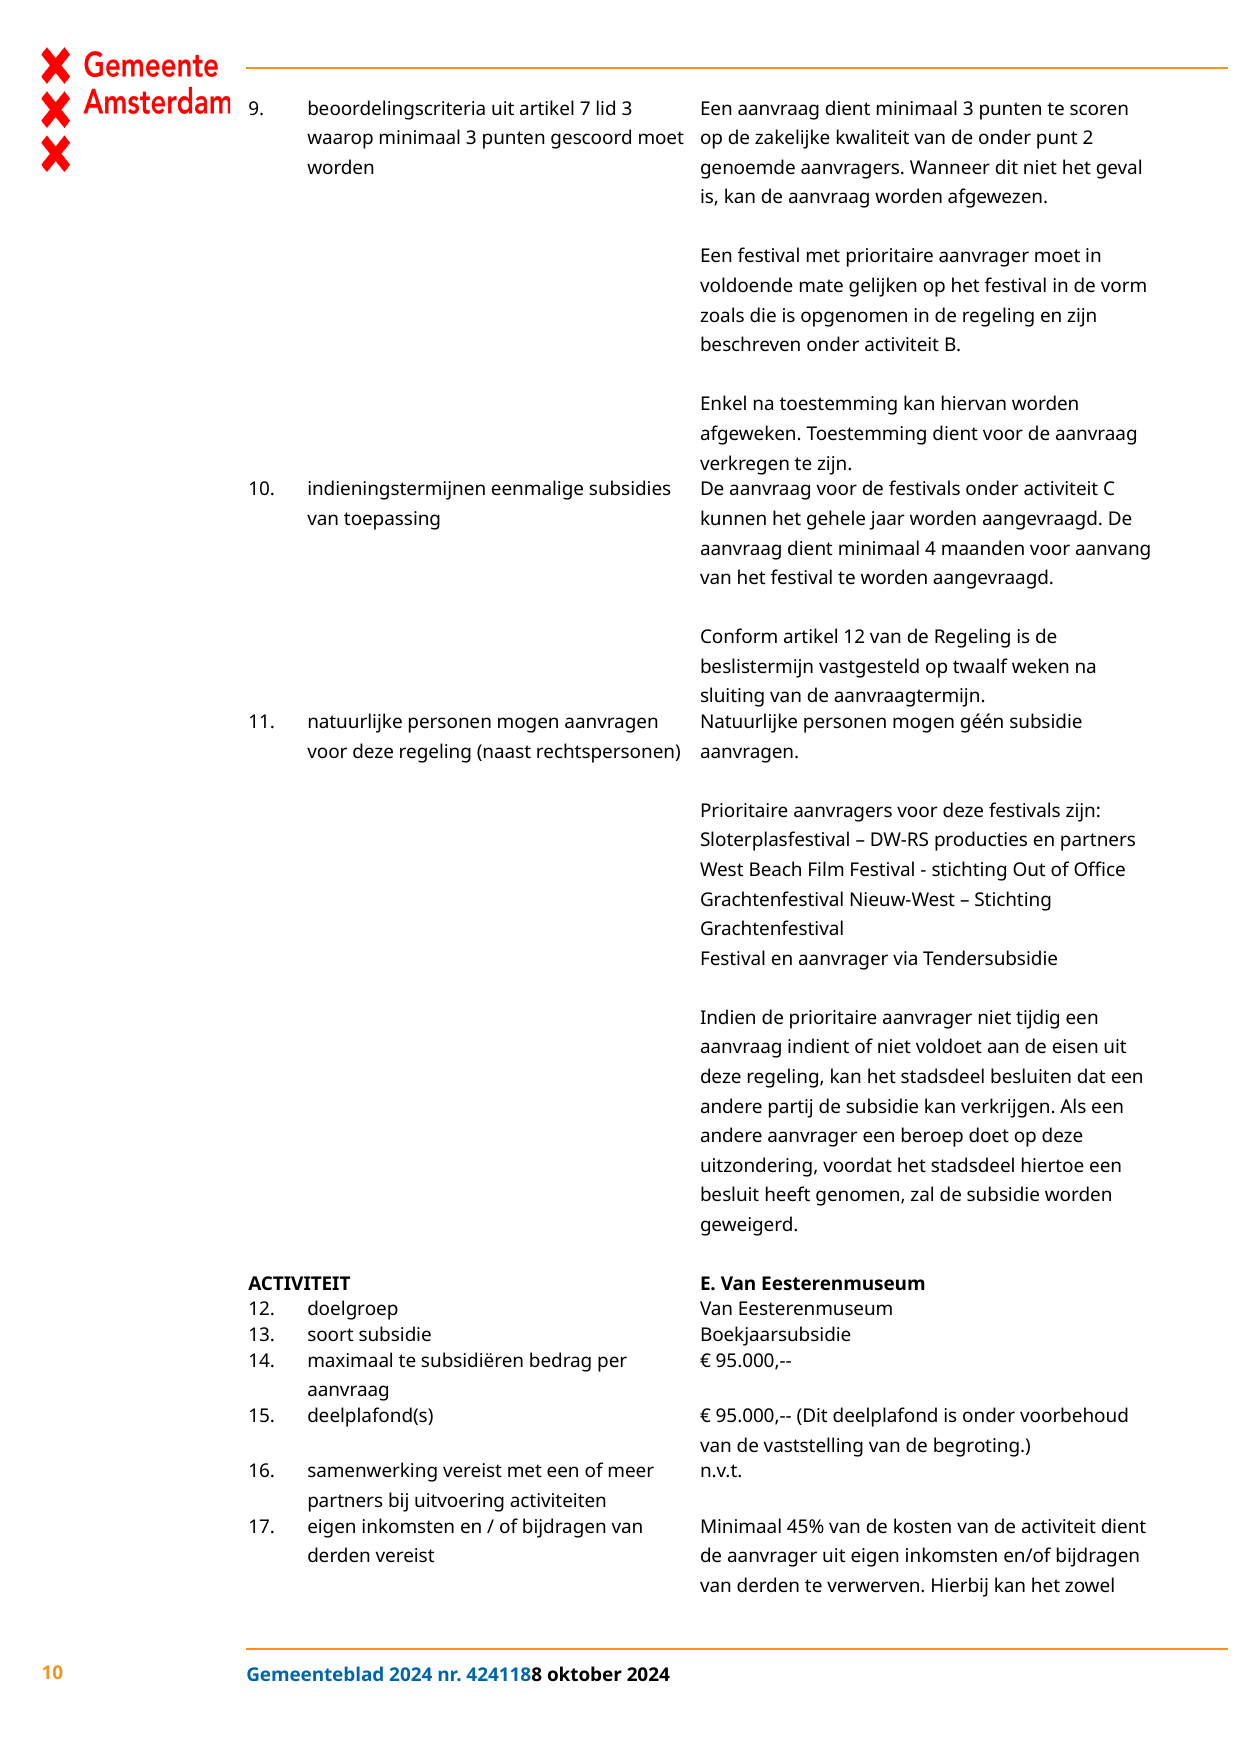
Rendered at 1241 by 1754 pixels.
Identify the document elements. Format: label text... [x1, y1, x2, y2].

table_cell € 95.000,-- [700, 1347, 1152, 1402]
table_cell Natuurlijke personen mogen géén subsidie aanvragen. Prioritaire aanvragers voor deze festivals zijn: Sloterplasfestival – DW-RS producties en partners West Beach Film Festival - stichting Out of Office Grachtenfestival Nieuw-West – Stichting Grachtenfestival Festival en aanvrager via Tendersubsidie Indien de prioritaire aanvrager niet tijdig een aanvraag indient of niet voldoet aan de eisen uit deze regeling, kan het stadsdeel besluiten dat een andere partij de subsidie kan verkrijgen. Als een andere aanvrager een beroep doet op deze uitzondering, voordat het stadsdeel hiertoe een besluit heeft genomen, zal de subsidie worden geweigerd. [700, 708, 1152, 1237]
table_cell Boekjaarsubsidie [700, 1321, 1152, 1347]
picture [41, 47, 231, 172]
table_cell Van Eesterenmuseum [700, 1296, 1152, 1321]
table_header E. Van Eesterenmuseum [700, 1270, 1152, 1296]
table_cell natuurlijke personen mogen aanvragen voor deze regeling (naast rechtspersonen) [248, 708, 700, 1237]
table_cell beoordelingscriteria uit artikel 7 lid 3 waarop minimaal 3 punten gescoord moet worden [248, 95, 700, 476]
table_cell samenwerking vereist met een of meer partners bij uitvoering activiteiten [248, 1458, 700, 1513]
table_cell doelgroep [248, 1296, 700, 1321]
table_cell n.v.t. [700, 1458, 1152, 1513]
table_cell maximaal te subsidiëren bedrag per aanvraag [248, 1347, 700, 1402]
table_cell eigen inkomsten en / of bijdragen van derden vereist [248, 1513, 700, 1598]
table_cell deelplafond(s) [248, 1403, 700, 1458]
table_cell Minimaal 45% van de kosten van de activiteit dient de aanvrager uit eigen inkomsten en/of bijdragen van derden te verwerven. Hierbij kan het zowel [700, 1513, 1152, 1598]
table_cell € 95.000,-- (Dit deelplafond is onder voorbehoud van de vaststelling van de begroting.) [700, 1403, 1152, 1458]
table_cell De aanvraag voor de festivals onder activiteit C kunnen het gehele jaar worden aangevraagd. De aanvraag dient minimaal 4 maanden voor aanvang van het festival te worden aangevraagd. Conform artikel 12 van de Regeling is de beslistermijn vastgesteld op twaalf weken na sluiting van de aanvraagtermijn. [700, 476, 1152, 708]
table_cell indieningstermijnen eenmalige subsidies van toepassing [248, 476, 700, 708]
table_cell Een aanvraag dient minimaal 3 punten te scoren op de zakelijke kwaliteit van de onder punt 2 genoemde aanvragers. Wanneer dit niet het geval is, kan de aanvraag worden afgewezen. Een festival met prioritaire aanvrager moet in voldoende mate gelijken op het festival in de vorm zoals die is opgenomen in de regeling en zijn beschreven onder activiteit B. Enkel na toestemming kan hiervan worden afgeweken. Toestemming dient voor de aanvraag verkregen te zijn. [700, 95, 1152, 476]
table_header ACTIVITEIT [248, 1270, 700, 1296]
table_cell soort subsidie [248, 1321, 700, 1347]
